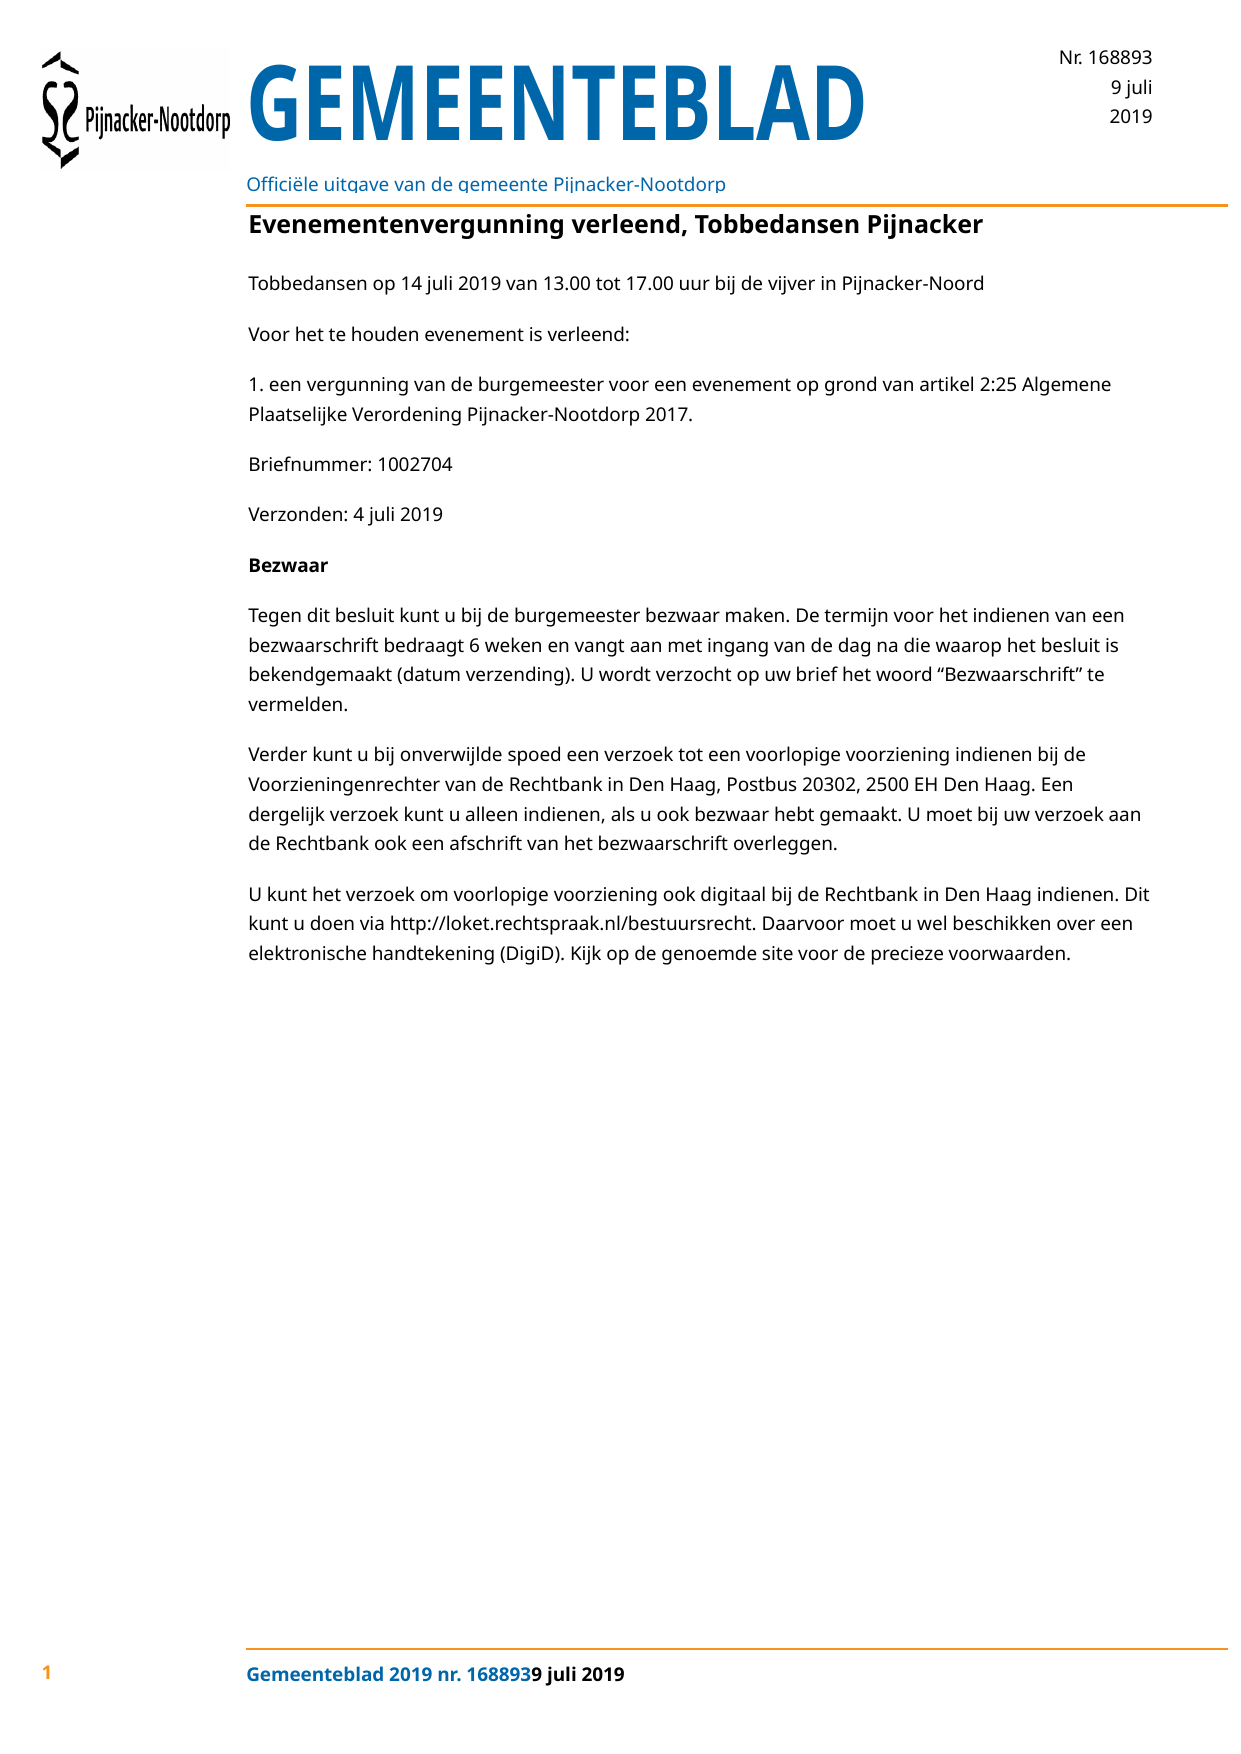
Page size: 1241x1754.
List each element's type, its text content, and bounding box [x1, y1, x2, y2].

text 1. een vergunning van de burgemeester voor een evenement op grond van artikel 2:25 Algemene Plaatselijke Verordening Pijnacker-Nootdorp 2017. [248, 371, 1152, 426]
text Verder kunt u bij onverwijlde spoed een verzoek tot een voorlopige voorziening indienen bij de Voorzieningenrechter van de Rechtbank in Den Haag, Postbus 20302, 2500 EH Den Haag. Een dergelijk verzoek kunt u alleen indienen, als u ook bezwaar hebt gemaakt. U moet bij uw verzoek aan de Rechtbank ook een afschrift van het bezwaarschrift overleggen. [248, 742, 1152, 856]
text Verzonden: 4 juli 2019 [248, 502, 1152, 527]
text U kunt het verzoek om voorlopige voorziening ook digitaal bij de Rechtbank in Den Haag indienen. Dit kunt u doen via http://loket.rechtspraak.nl/bestuursrecht. Daarvoor moet u wel beschikken over een elektronische handtekening (DigiD). Kijk op de genoemde site voor de precieze voorwaarden. [248, 881, 1152, 966]
text Bezwaar [248, 552, 1152, 578]
text Tobbedansen op 14 juli 2019 van 13.00 tot 17.00 uur bij de vijver in Pijnacker-Noord [248, 270, 1152, 296]
picture [41, 47, 231, 172]
text Briefnummer: 1002704 [248, 451, 1152, 477]
text Evenementenvergunning verleend, Tobbedansen Pijnacker [248, 207, 1152, 241]
text Tegen dit besluit kunt u bij de burgemeester bezwaar maken. De termijn voor het indienen van een bezwaarschrift bedraagt 6 weken en vangt aan met ingang van de dag na die waarop het besluit is bekendgemaakt (datum verzending). U wordt verzocht op uw brief het woord “Bezwaarschrift” te vermelden. [248, 602, 1152, 717]
text Voor het te houden evenement is verleend: [248, 321, 1152, 346]
